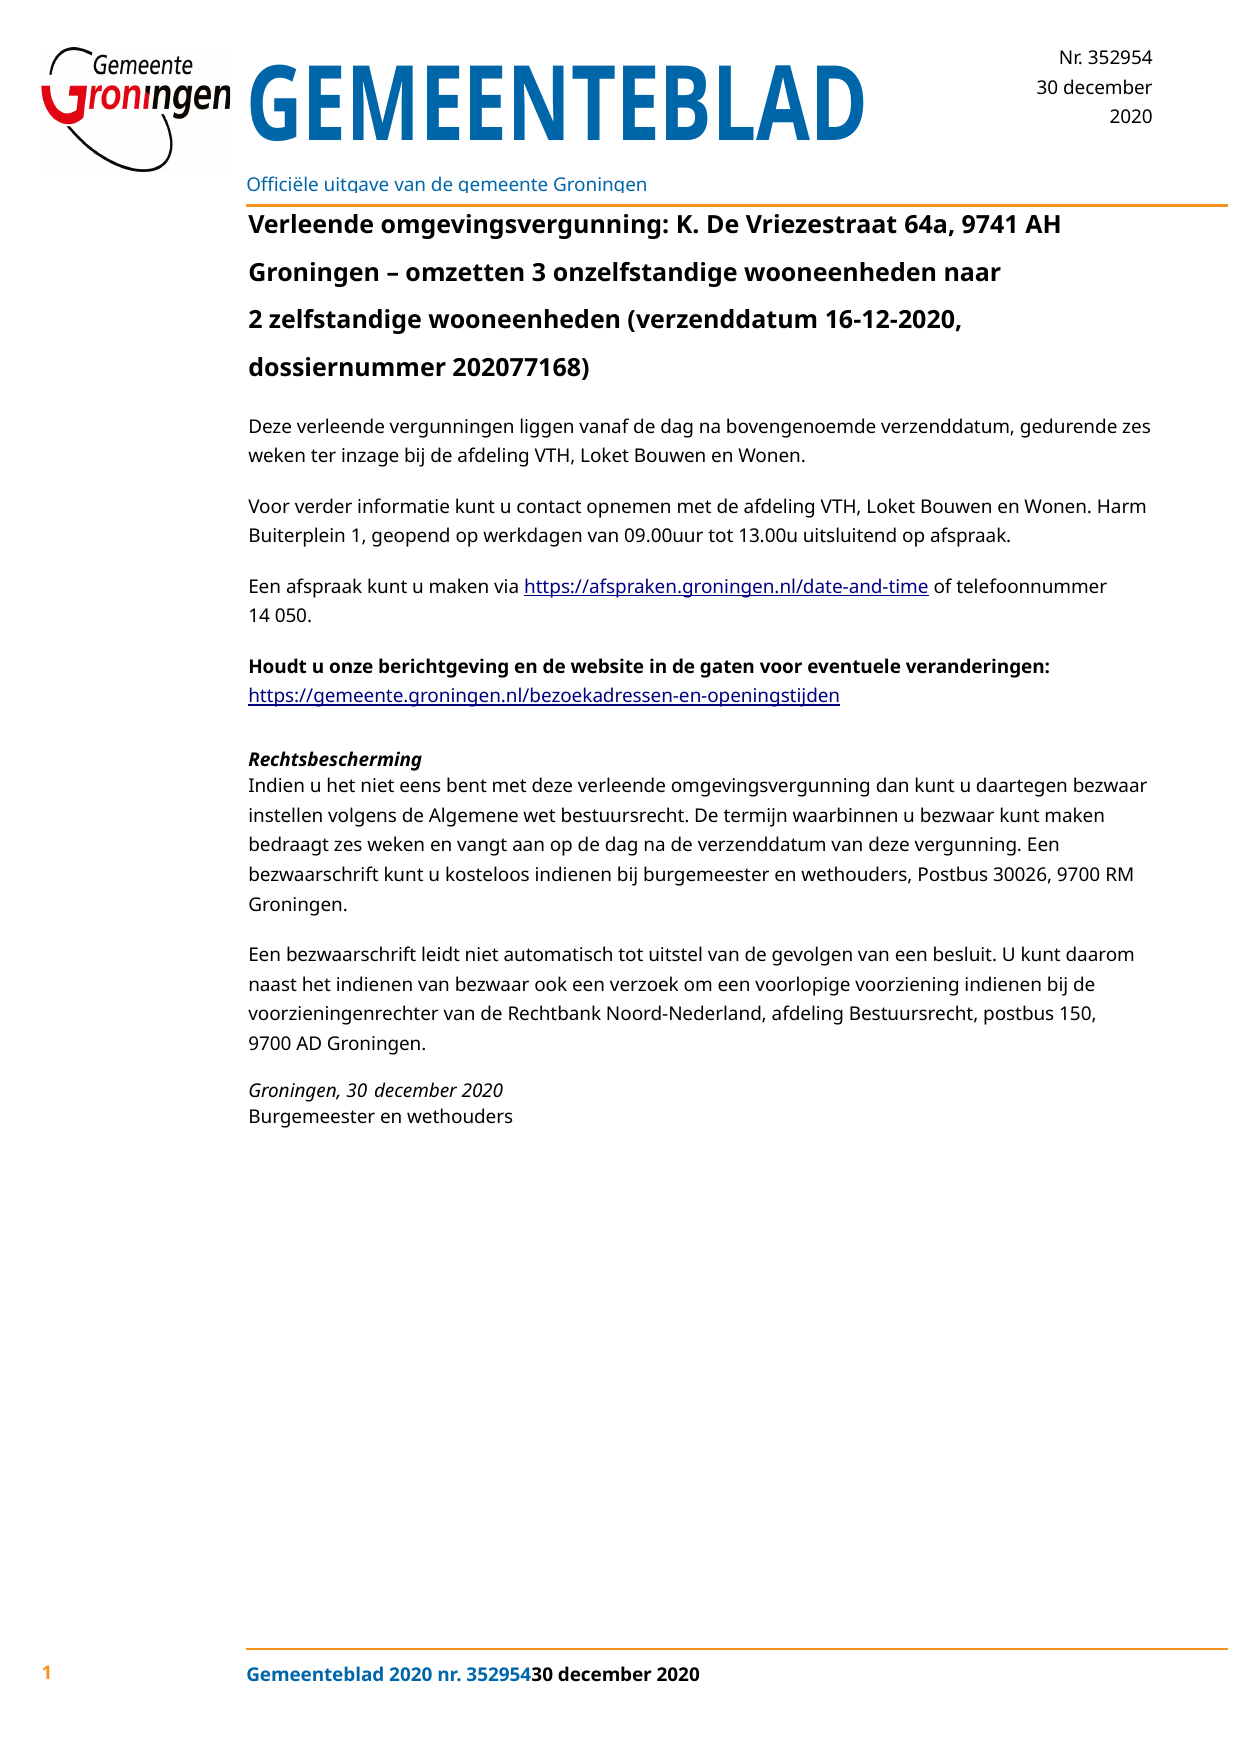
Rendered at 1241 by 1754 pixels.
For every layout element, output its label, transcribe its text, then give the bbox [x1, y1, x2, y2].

text Een afspraak kunt u maken via https://afspraken.groningen.nl/date-and-time of telefoonnummer 14 050. [248, 573, 1152, 628]
text Deze verleende vergunningen liggen vanaf de dag na bovengenoemde verzenddatum, gedurende zes weken ter inzage bij de afdeling VTH, Loket Bouwen en Wonen. [248, 413, 1152, 468]
text Verleende omgevingsvergunning: K. De Vriezestraat 64a, 9741 AH Groningen – omzetten 3 onzelfstandige wooneenheden naar 2 zelfstandige wooneenheden (verzenddatum 16-12-2020, dossiernummer 202077168) [248, 207, 1152, 384]
text Houdt u onze berichtgeving en de website in de gaten voor eventuele veranderingen: https://gemeente.groningen.nl/bezoekadressen-en-openingstijden [248, 653, 1152, 708]
text Rechtsbescherming [248, 747, 1152, 772]
text Voor verder informatie kunt u contact opnemen met de afdeling VTH, Loket Bouwen en Wonen. Harm Buiterplein 1, geopend op werkdagen van 09.00uur tot 13.00u uitsluitend op afspraak. [248, 493, 1152, 548]
text Indien u het niet eens bent met deze verleende omgevingsvergunning dan kunt u daartegen bezwaar instellen volgens de Algemene wet bestuursrecht. De termijn waarbinnen u bezwaar kunt maken bedraagt zes weken en vangt aan op de dag na de verzenddatum van deze vergunning. Een bezwaarschrift kunt u kosteloos indienen bij burgemeester en wethouders, Postbus 30026, 9700 RM Groningen. [248, 772, 1152, 916]
text Een bezwaarschrift leidt niet automatisch tot uitstel van de gevolgen van een besluit. U kunt daarom naast het indienen van bezwaar ook een verzoek om een voorlopige voorziening indienen bij de voorzieningenrechter van de Rechtbank Noord-Nederland, afdeling Bestuursrecht, postbus 150, 9700 AD Groningen. [248, 941, 1152, 1056]
text Burgemeester en wethouders [248, 1103, 1152, 1129]
picture [41, 47, 231, 172]
text Groningen, 30 december 2020 [248, 1078, 1152, 1103]
